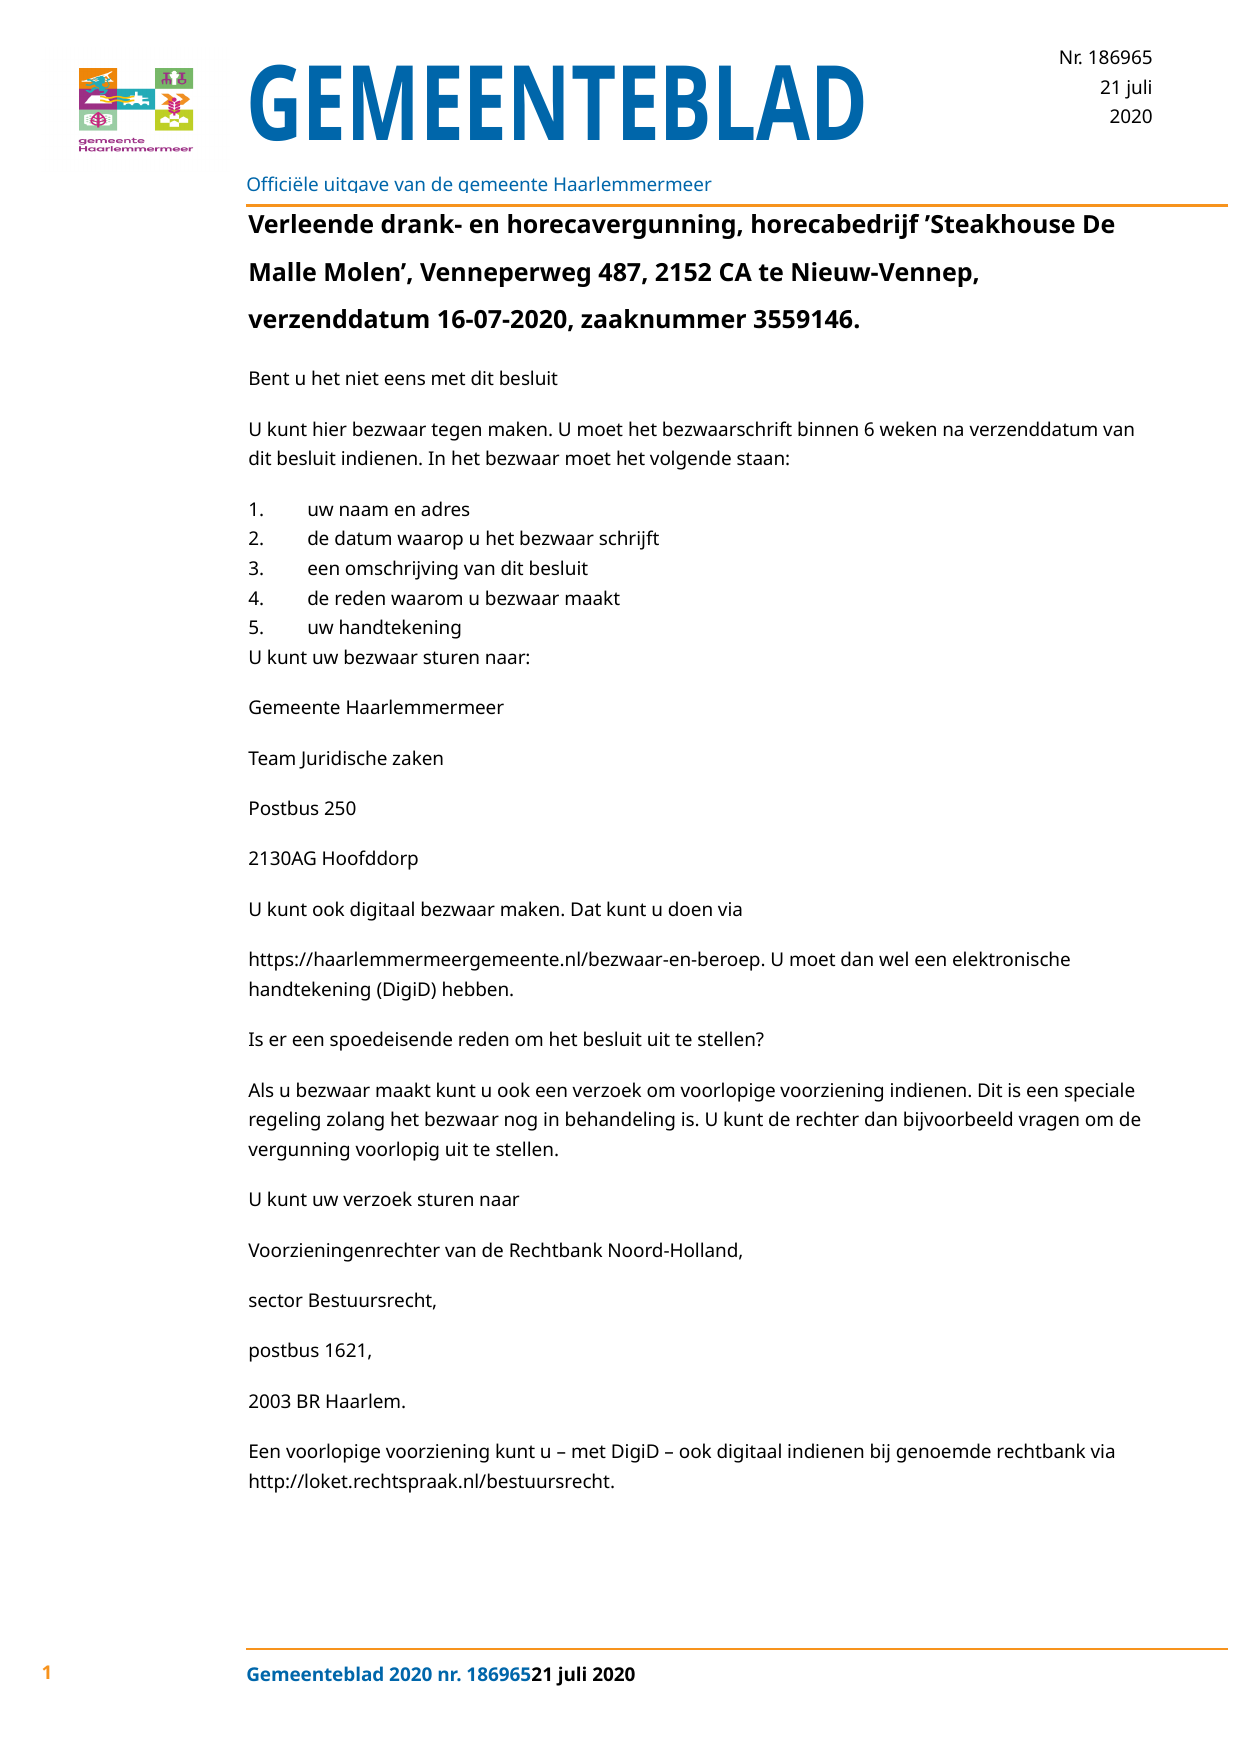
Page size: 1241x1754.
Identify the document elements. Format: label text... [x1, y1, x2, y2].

text Als u bezwaar maakt kunt u ook een verzoek om voorlopige voorziening indienen. Dit is een speciale regeling zolang het bezwaar nog in behandeling is. U kunt de rechter dan bijvoorbeeld vragen om de vergunning voorlopig uit te stellen. [248, 1077, 1152, 1162]
text 2130AG Hoofddorp [248, 846, 1152, 871]
text Een voorlopige voorziening kunt u – met DigiD – ook digitaal indienen bij genoemde rechtbank via http://loket.rechtspraak.nl/bestuursrecht. [248, 1438, 1152, 1494]
list uw handtekening [248, 614, 1152, 640]
text 2003 BR Haarlem. [248, 1388, 1152, 1414]
text postbus 1621, [248, 1338, 1152, 1363]
text sector Bestuursrecht, [248, 1287, 1152, 1313]
text Voorzieningenrechter van de Rechtbank Noord-Holland, [248, 1237, 1152, 1262]
picture [41, 47, 231, 172]
list een omschrijving van dit besluit [248, 555, 1152, 581]
text Team Juridische zaken [248, 745, 1152, 770]
text Postbus 250 [248, 795, 1152, 821]
text Is er een spoedeisende reden om het besluit uit te stellen? [248, 1026, 1152, 1052]
text U kunt uw verzoek sturen naar [248, 1186, 1152, 1212]
text U kunt hier bezwaar tegen maken. U moet het bezwaarschrift binnen 6 weken na verzenddatum van dit besluit indienen. In het bezwaar moet het volgende staan: [248, 416, 1152, 471]
list de reden waarom u bezwaar maakt [248, 585, 1152, 610]
list de datum waarop u het bezwaar schrijft [248, 526, 1152, 551]
text U kunt uw bezwaar sturen naar: [248, 644, 1152, 669]
text Gemeente Haarlemmermeer [248, 694, 1152, 720]
list uw naam en adres [248, 496, 1152, 522]
text Verleende drank- en horecavergunning, horecabedrijf ’Steakhouse De Malle Molen’, Venneperweg 487, 2152 CA te Nieuw-Vennep, verzenddatum 16-07-2020, zaaknummer 3559146. [248, 207, 1152, 336]
text Bent u het niet eens met dit besluit [248, 366, 1152, 391]
text https://haarlemmermeergemeente.nl/bezwaar-en-beroep. U moet dan wel een elektronische handtekening (DigiD) hebben. [248, 946, 1152, 1002]
text U kunt ook digitaal bezwaar maken. Dat kunt u doen via [248, 896, 1152, 922]
